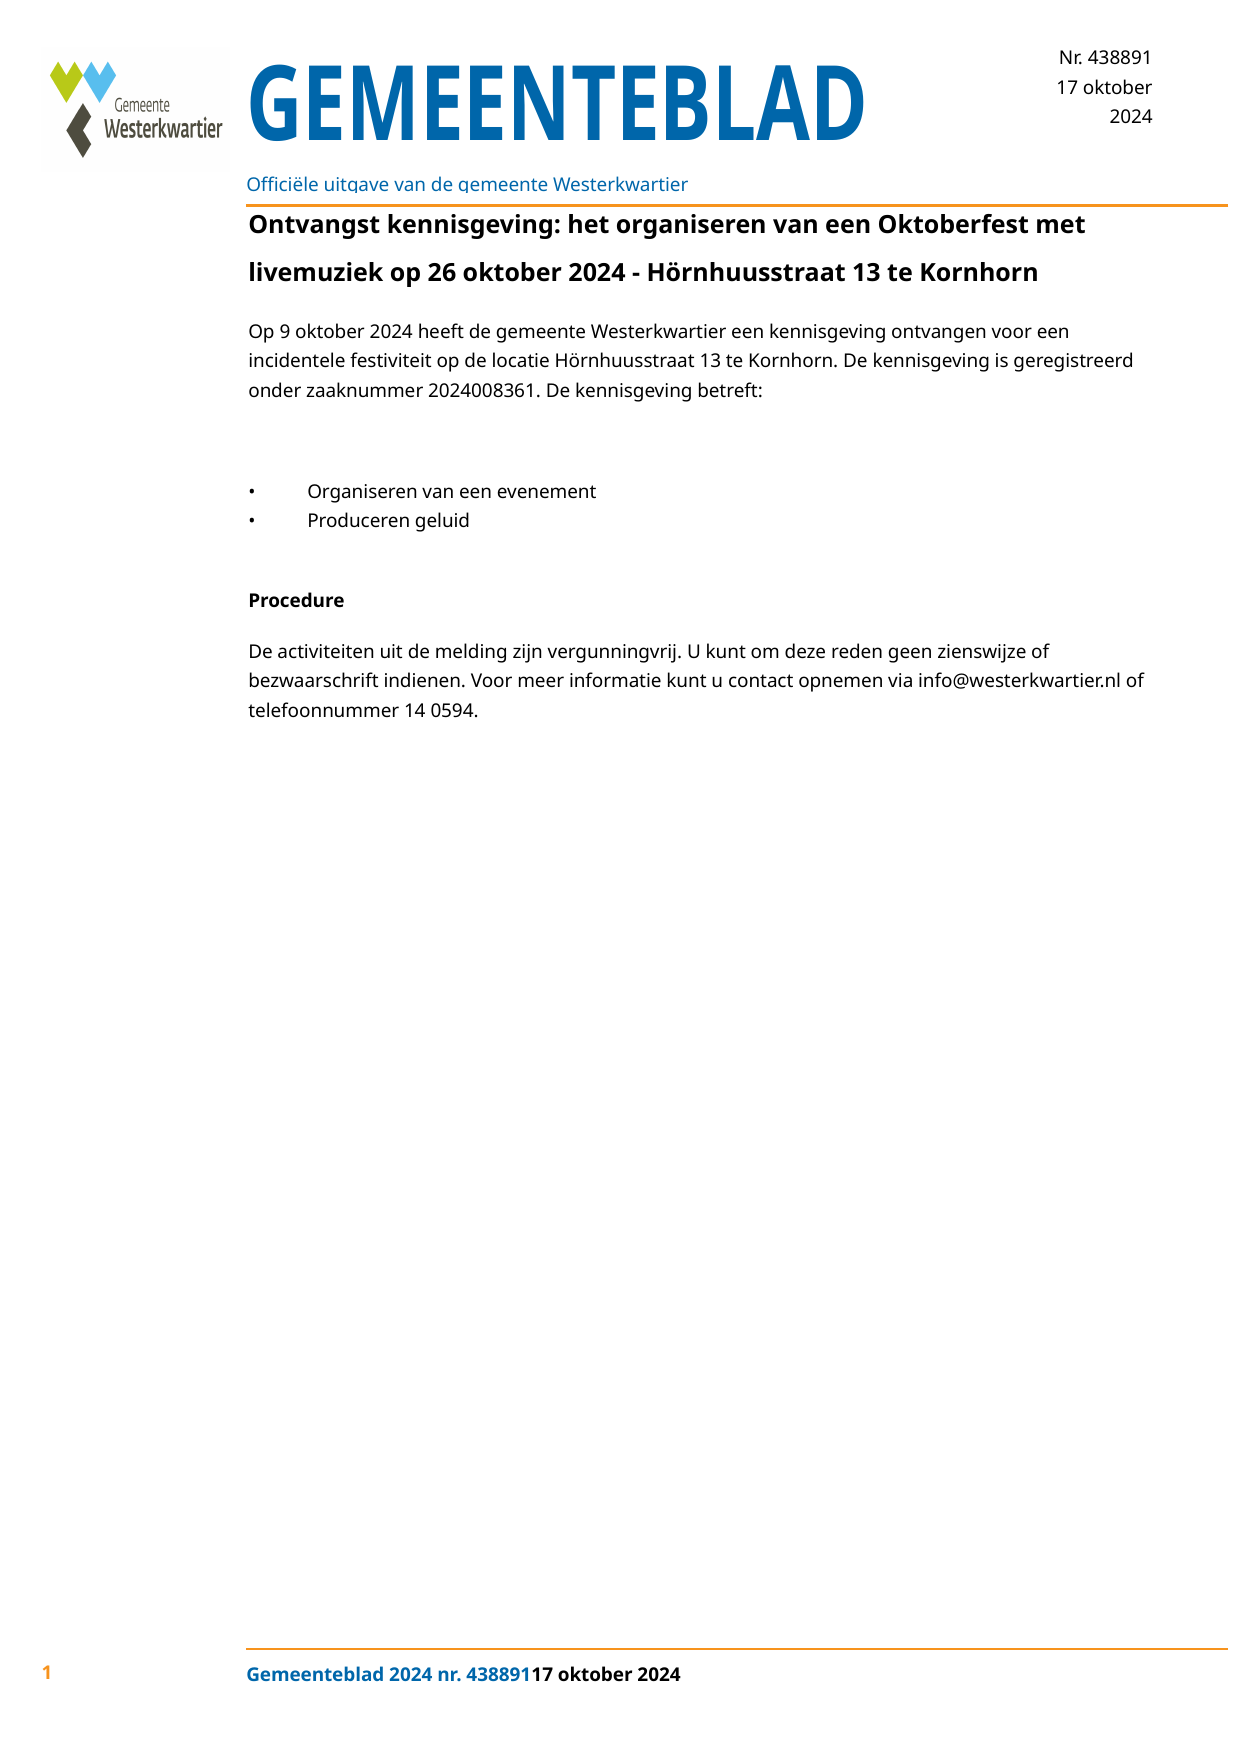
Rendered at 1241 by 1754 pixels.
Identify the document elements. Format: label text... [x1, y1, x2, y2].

list Produceren geluid [248, 507, 1152, 533]
text Procedure [248, 587, 1152, 613]
list Organiseren van een evenement [248, 478, 1152, 504]
text Op 9 oktober 2024 heeft de gemeente Westerkwartier een kennisgeving ontvangen voor een incidentele festiviteit op de locatie Hörnhuusstraat 13 te Kornhorn. De kennisgeving is geregistreerd onder zaaknummer 2024008361. De kennisgeving betreft: [248, 318, 1152, 403]
picture [41, 47, 231, 172]
text De activiteiten uit de melding zijn vergunningvrij. U kunt om deze reden geen zienswijze of bezwaarschrift indienen. Voor meer informatie kunt u contact opnemen via info@westerkwartier.nl of telefoonnummer 14 0594. [248, 638, 1152, 723]
text Ontvangst kennisgeving: het organiseren van een Oktoberfest met livemuziek op 26 oktober 2024 - Hörnhuusstraat 13 te Kornhorn [248, 207, 1152, 288]
